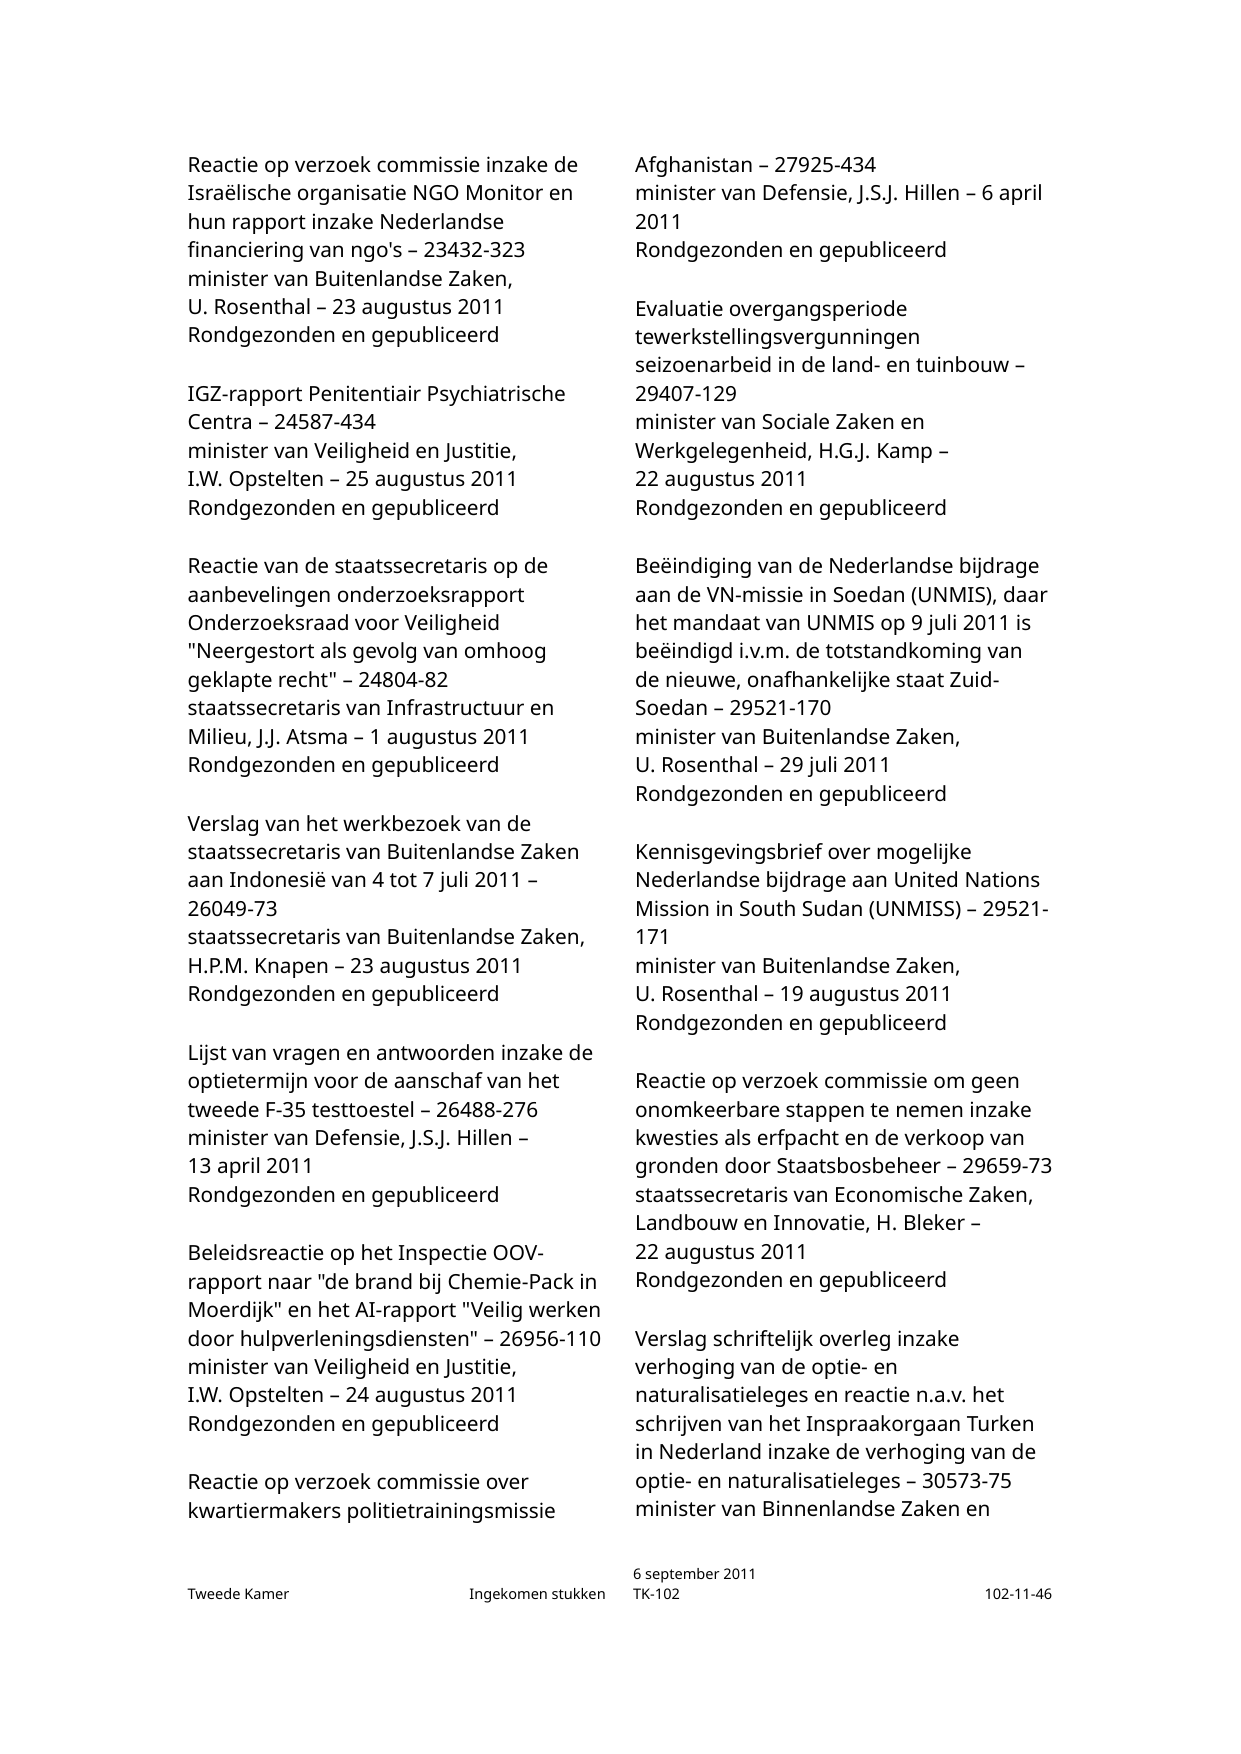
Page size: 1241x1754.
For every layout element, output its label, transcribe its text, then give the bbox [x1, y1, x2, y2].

text minister van Defensie, J.S.J. Hillen – 13 april 2011 [187, 1123, 605, 1180]
text Rondgezonden en gepubliceerd [187, 493, 605, 521]
text staatssecretaris van Infrastructuur en Milieu, J.J. Atsma – 1 augustus 2011 [187, 693, 605, 750]
text Rondgezonden en gepubliceerd [187, 1409, 605, 1437]
text Rondgezonden en gepubliceerd [187, 1180, 605, 1208]
text Reactie op verzoek commissie inzake de Israëlische organisatie NGO Monitor en hun rapport inzake Nederlandse financiering van ngo's – 23432-323 [187, 150, 605, 264]
text Verslag schriftelijk overleg inzake verhoging van de optie- en naturalisatieleges en reactie n.a.v. het schrijven van het Inspraakorgaan Turken in Nederland inzake de verhoging van de optie- en naturalisatieleges – 30573-75 [635, 1324, 1053, 1494]
text minister van Buitenlandse Zaken, U. Rosenthal – 19 augustus 2011 [635, 951, 1053, 1008]
text staatssecretaris van Economische Zaken, Landbouw en Innovatie, H. Bleker – 22 augustus 2011 [635, 1180, 1053, 1265]
text Reactie van de staatssecretaris op de aanbevelingen onderzoeksrapport Onderzoeksraad voor Veiligheid "Neergestort als gevolg van omhoog geklapte recht" – 24804-82 [187, 551, 605, 693]
text IGZ-rapport Penitentiair Psychiatrische Centra – 24587-434 [187, 379, 605, 436]
text Rondgezonden en gepubliceerd [635, 235, 1053, 264]
text Beëindiging van de Nederlandse bijdrage aan de VN-missie in Soedan (UNMIS), daar het mandaat van UNMIS op 9 juli 2011 is beëindigd i.v.m. de totstandkoming van de nieuwe, onafhankelijke staat Zuid-Soedan – 29521-170 [635, 551, 1053, 722]
text minister van Defensie, J.S.J. Hillen – 6 april 2011 [635, 178, 1053, 235]
text minister van Buitenlandse Zaken, U. Rosenthal – 29 juli 2011 [635, 722, 1053, 779]
text Kennisgevingsbrief over mogelijke Nederlandse bijdrage aan United Nations Mission in South Sudan (UNMISS) – 29521-171 [635, 837, 1053, 951]
text Reactie op verzoek commissie om geen onomkeerbare stappen te nemen inzake kwesties als erfpacht en de verkoop van gronden door Staatsbosbeheer – 29659-73 [635, 1066, 1053, 1180]
text Rondgezonden en gepubliceerd [635, 779, 1053, 807]
text Evaluatie overgangsperiode tewerkstellingsvergunningen seizoenarbeid in de land- en tuinbouw – 29407-129 [635, 294, 1053, 407]
text minister van Veiligheid en Justitie, I.W. Opstelten – 24 augustus 2011 [187, 1352, 605, 1409]
text staatssecretaris van Buitenlandse Zaken, H.P.M. Knapen – 23 augustus 2011 [187, 922, 605, 979]
text Beleidsreactie op het Inspectie OOV-rapport naar "de brand bij Chemie-Pack in Moerdijk" en het AI-rapport "Veilig werken door hulpverleningsdiensten" – 26956-110 [187, 1238, 605, 1352]
text Rondgezonden en gepubliceerd [187, 750, 605, 779]
text Afghanistan – 27925-434 [635, 150, 1053, 178]
text minister van Buitenlandse Zaken, U. Rosenthal – 23 augustus 2011 [187, 264, 605, 321]
text minister van Binnenlandse Zaken en [635, 1494, 1053, 1523]
text minister van Sociale Zaken en Werkgelegenheid, H.G.J. Kamp – 22 augustus 2011 [635, 407, 1053, 493]
text Rondgezonden en gepubliceerd [635, 493, 1053, 521]
text Rondgezonden en gepubliceerd [635, 1265, 1053, 1294]
text Rondgezonden en gepubliceerd [187, 979, 605, 1008]
text minister van Veiligheid en Justitie, I.W. Opstelten – 25 augustus 2011 [187, 436, 605, 493]
text Reactie op verzoek commissie over kwartiermakers politietrainingsmissie [187, 1467, 605, 1524]
text Rondgezonden en gepubliceerd [635, 1008, 1053, 1036]
text Lijst van vragen en antwoorden inzake de optietermijn voor de aanschaf van het tweede F-35 testtoestel – 26488-276 [187, 1038, 605, 1123]
text Verslag van het werkbezoek van de staatssecretaris van Buitenlandse Zaken aan Indonesië van 4 tot 7 juli 2011 – 26049-73 [187, 809, 605, 922]
text Rondgezonden en gepubliceerd [187, 321, 605, 349]
